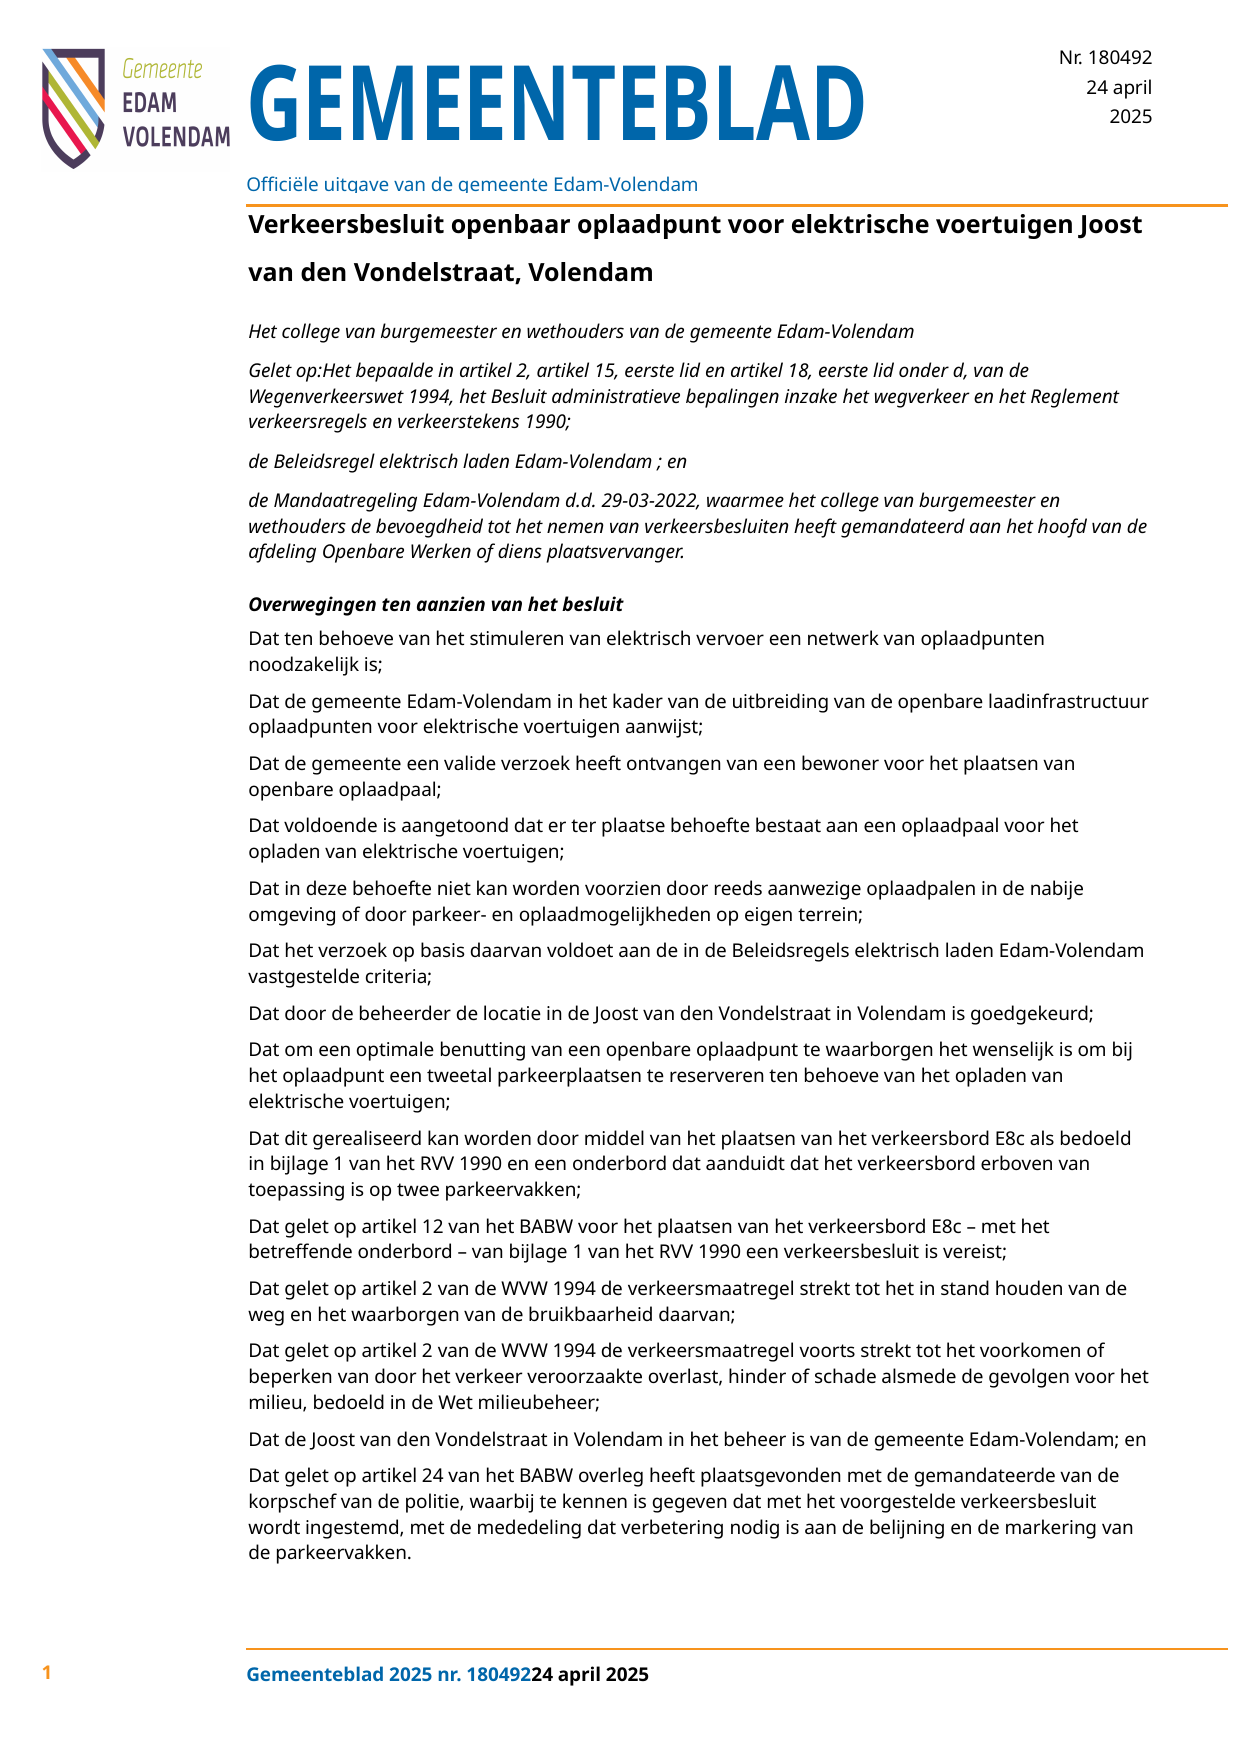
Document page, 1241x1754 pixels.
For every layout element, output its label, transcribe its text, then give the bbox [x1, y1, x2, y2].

text Dat in deze behoefte niet kan worden voorzien door reeds aanwezige oplaadpalen in de nabije omgeving of door parkeer- en oplaadmogelijkheden op eigen terrein; [248, 875, 1152, 927]
text Dat gelet op artikel 24 van het BABW overleg heeft plaatsgevonden met de gemandateerde van de korpschef van de politie, waarbij te kennen is gegeven dat met het voorgestelde verkeersbesluit wordt ingestemd, met de mededeling dat verbetering nodig is aan de belijning en de markering van de parkeervakken. [248, 1462, 1152, 1565]
text Het college van burgemeester en wethouders van de gemeente Edam-Volendam [248, 318, 1152, 344]
text Dat om een optimale benutting van een openbare oplaadpunt te waarborgen het wenselijk is om bij het oplaadpunt een tweetal parkeerplaatsen te reserveren ten behoeve van het opladen van elektrische voertuigen; [248, 1037, 1152, 1114]
text Dat de gemeente een valide verzoek heeft ontvangen van een bewoner voor het plaatsen van openbare oplaadpaal; [248, 750, 1152, 802]
text Overwegingen ten aanzien van het besluit [248, 591, 1152, 617]
text de Beleidsregel elektrisch laden Edam-Volendam ; en [248, 448, 1152, 474]
text Dat het verzoek op basis daarvan voldoet aan de in de Beleidsregels elektrisch laden Edam-Volendam vastgestelde criteria; [248, 937, 1152, 989]
text Dat voldoende is aangetoond dat er ter plaatse behoefte bestaat aan een oplaadpaal voor het opladen van elektrische voertuigen; [248, 813, 1152, 864]
text Dat de Joost van den Vondelstraat in Volendam in het beheer is van de gemeente Edam-Volendam; en [248, 1426, 1152, 1451]
text Dat gelet op artikel 12 van het BABW voor het plaatsen van het verkeersbord E8c – met het betreffende onderbord – van bijlage 1 van het RVV 1990 een verkeersbesluit is vereist; [248, 1213, 1152, 1264]
text Dat dit gerealiseerd kan worden door middel van het plaatsen van het verkeersbord E8c als bedoeld in bijlage 1 van het RVV 1990 en een onderbord dat aanduidt dat het verkeersbord erboven van toepassing is op twee parkeervakken; [248, 1125, 1152, 1202]
text Dat gelet op artikel 2 van de WVW 1994 de verkeersmaatregel voorts strekt tot het voorkomen of beperken van door het verkeer veroorzaakte overlast, hinder of schade alsmede de gevolgen voor het milieu, bedoeld in de Wet milieubeheer; [248, 1338, 1152, 1415]
text Dat ten behoeve van het stimuleren van elektrisch vervoer een netwerk van oplaadpunten noodzakelijk is; [248, 626, 1152, 677]
text de Mandaatregeling Edam-Volendam d.d. 29-03-2022, waarmee het college van burgemeester en wethouders de bevoegdheid tot het nemen van verkeersbesluiten heeft gemandateerd aan het hoofd van de afdeling Openbare Werken of diens plaatsvervanger. [248, 487, 1152, 564]
text Dat gelet op artikel 2 van de WVW 1994 de verkeersmaatregel strekt tot het in stand houden van de weg en het waarborgen van de bruikbaarheid daarvan; [248, 1275, 1152, 1327]
text Gelet op:Het bepaalde in artikel 2, artikel 15, eerste lid en artikel 18, eerste lid onder d, van de Wegenverkeerswet 1994, het Besluit administratieve bepalingen inzake het wegverkeer en het Reglement verkeersregels en verkeerstekens 1990; [248, 357, 1152, 434]
picture [41, 47, 231, 172]
text Dat door de beheerder de locatie in de Joost van den Vondelstraat in Volendam is goedgekeurd; [248, 1000, 1152, 1026]
text Dat de gemeente Edam-Volendam in het kader van de uitbreiding van de openbare laadinfrastructuur oplaadpunten voor elektrische voertuigen aanwijst; [248, 688, 1152, 739]
text Verkeersbesluit openbaar oplaadpunt voor elektrische voertuigen Joost van den Vondelstraat, Volendam [248, 207, 1152, 288]
